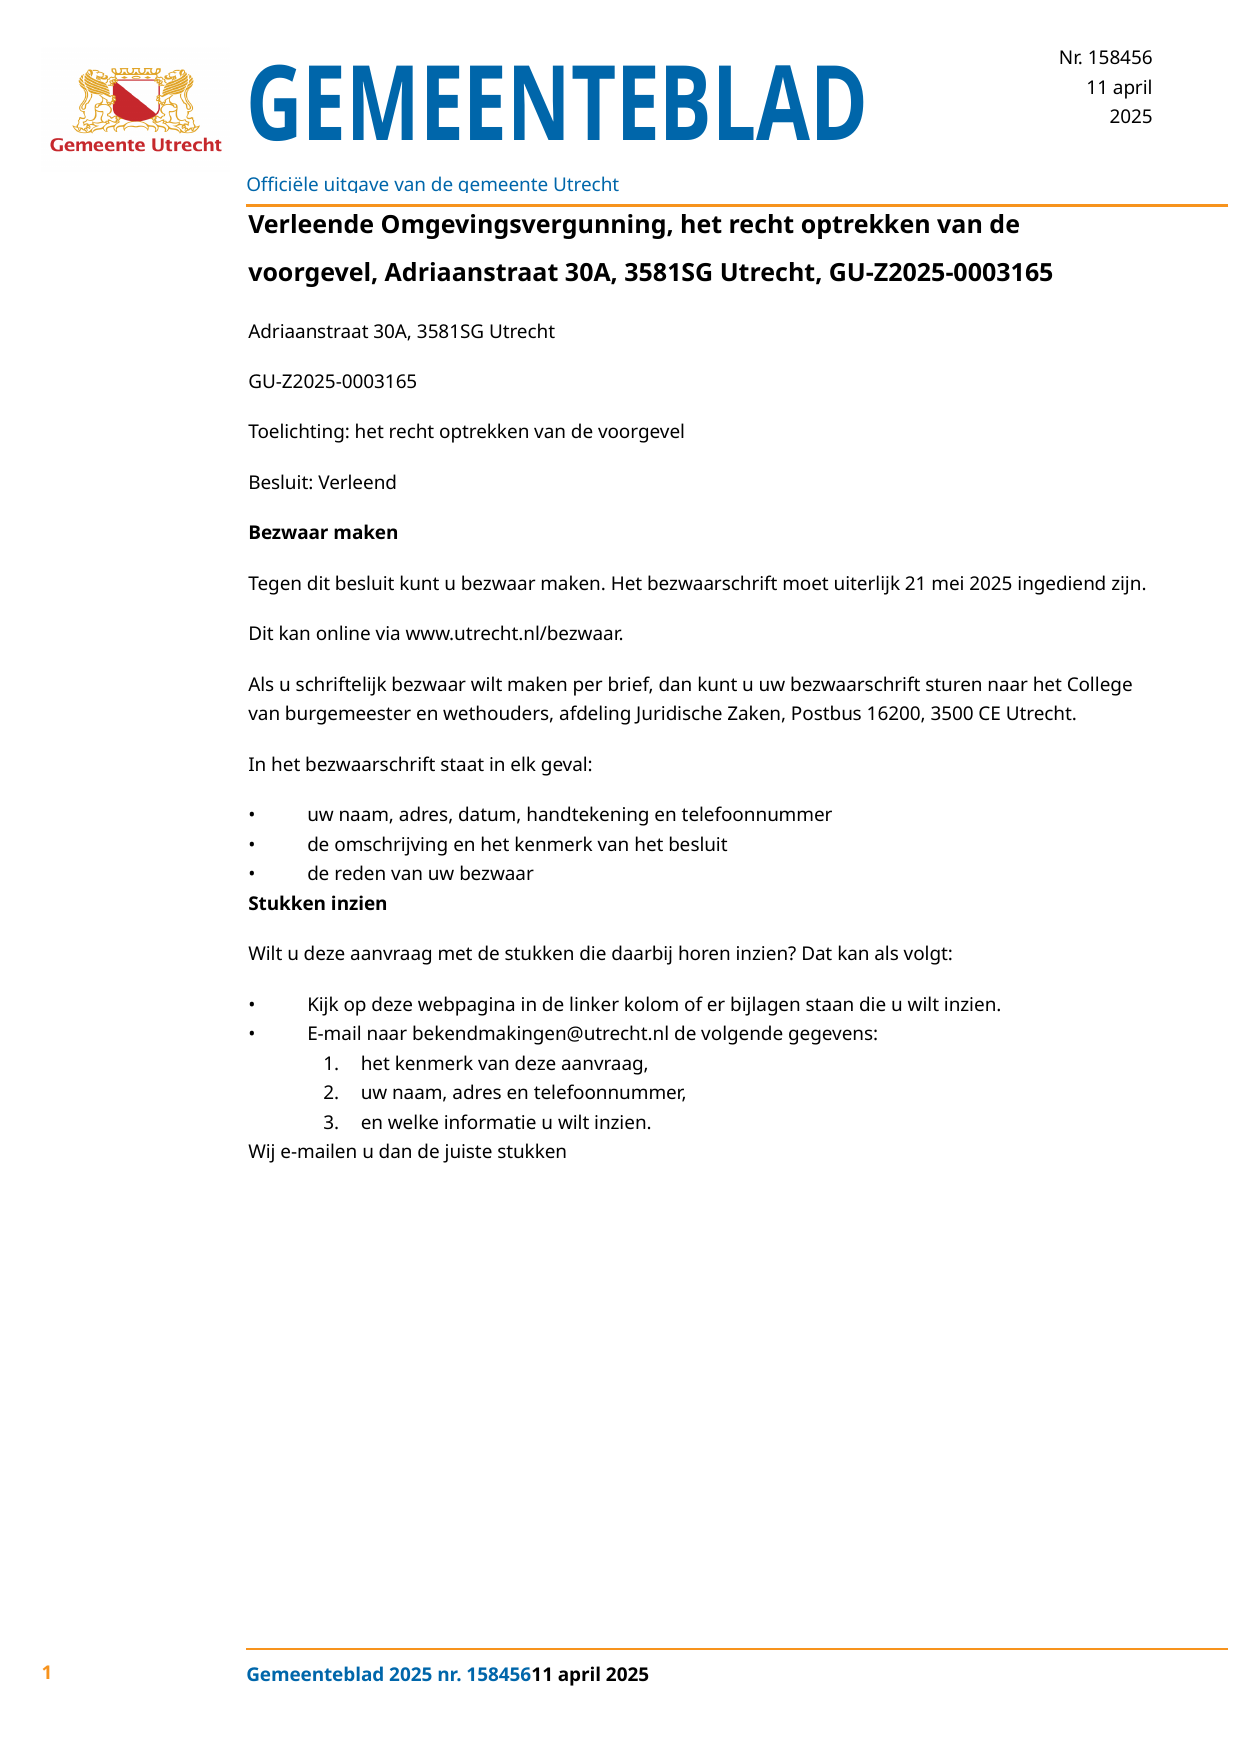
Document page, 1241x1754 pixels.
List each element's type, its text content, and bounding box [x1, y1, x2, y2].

list uw naam, adres en telefoonnummer, [323, 1079, 1152, 1105]
list Kijk op deze webpagina in de linker kolom of er bijlagen staan die u wilt inzien. [248, 991, 1152, 1017]
list de omschrijving en het kenmerk van het besluit [248, 831, 1152, 857]
text GU-Z2025-0003165 [248, 368, 1152, 394]
text Besluit: Verleend [248, 469, 1152, 495]
text Dit kan online via www.utrecht.nl/bezwaar. [248, 620, 1152, 646]
text Wij e-mailen u dan de juiste stukken [248, 1139, 1152, 1164]
list de reden van uw bezwaar [248, 860, 1152, 886]
picture [41, 47, 231, 172]
list het kenmerk van deze aanvraag, [323, 1050, 1152, 1076]
text Bezwaar maken [248, 519, 1152, 545]
text Verleende Omgevingsvergunning, het recht optrekken van de voorgevel, Adriaanstraat 30A, 3581SG Utrecht, GU-Z2025-0003165 [248, 207, 1152, 288]
text Tegen dit besluit kunt u bezwaar maken. Het bezwaarschrift moet uiterlijk 21 mei 2025 ingediend zijn. [248, 570, 1152, 596]
text In het bezwaarschrift staat in elk geval: [248, 751, 1152, 777]
text Stukken inzien [248, 890, 1152, 916]
list en welke informatie u wilt inzien. [323, 1109, 1152, 1135]
text Wilt u deze aanvraag met de stukken die daarbij horen inzien? Dat kan als volgt: [248, 940, 1152, 966]
text Toelichting: het recht optrekken van de voorgevel [248, 419, 1152, 444]
text Adriaanstraat 30A, 3581SG Utrecht [248, 318, 1152, 344]
text Als u schriftelijk bezwaar wilt maken per brief, dan kunt u uw bezwaarschrift sturen naar het College van burgemeester en wethouders, afdeling Juridische Zaken, Postbus 16200, 3500 CE Utrecht. [248, 671, 1152, 726]
list E-mail naar bekendmakingen@utrecht.nl de volgende gegevens: [248, 1020, 1152, 1046]
list uw naam, adres, datum, handtekening en telefoonnummer [248, 801, 1152, 827]
